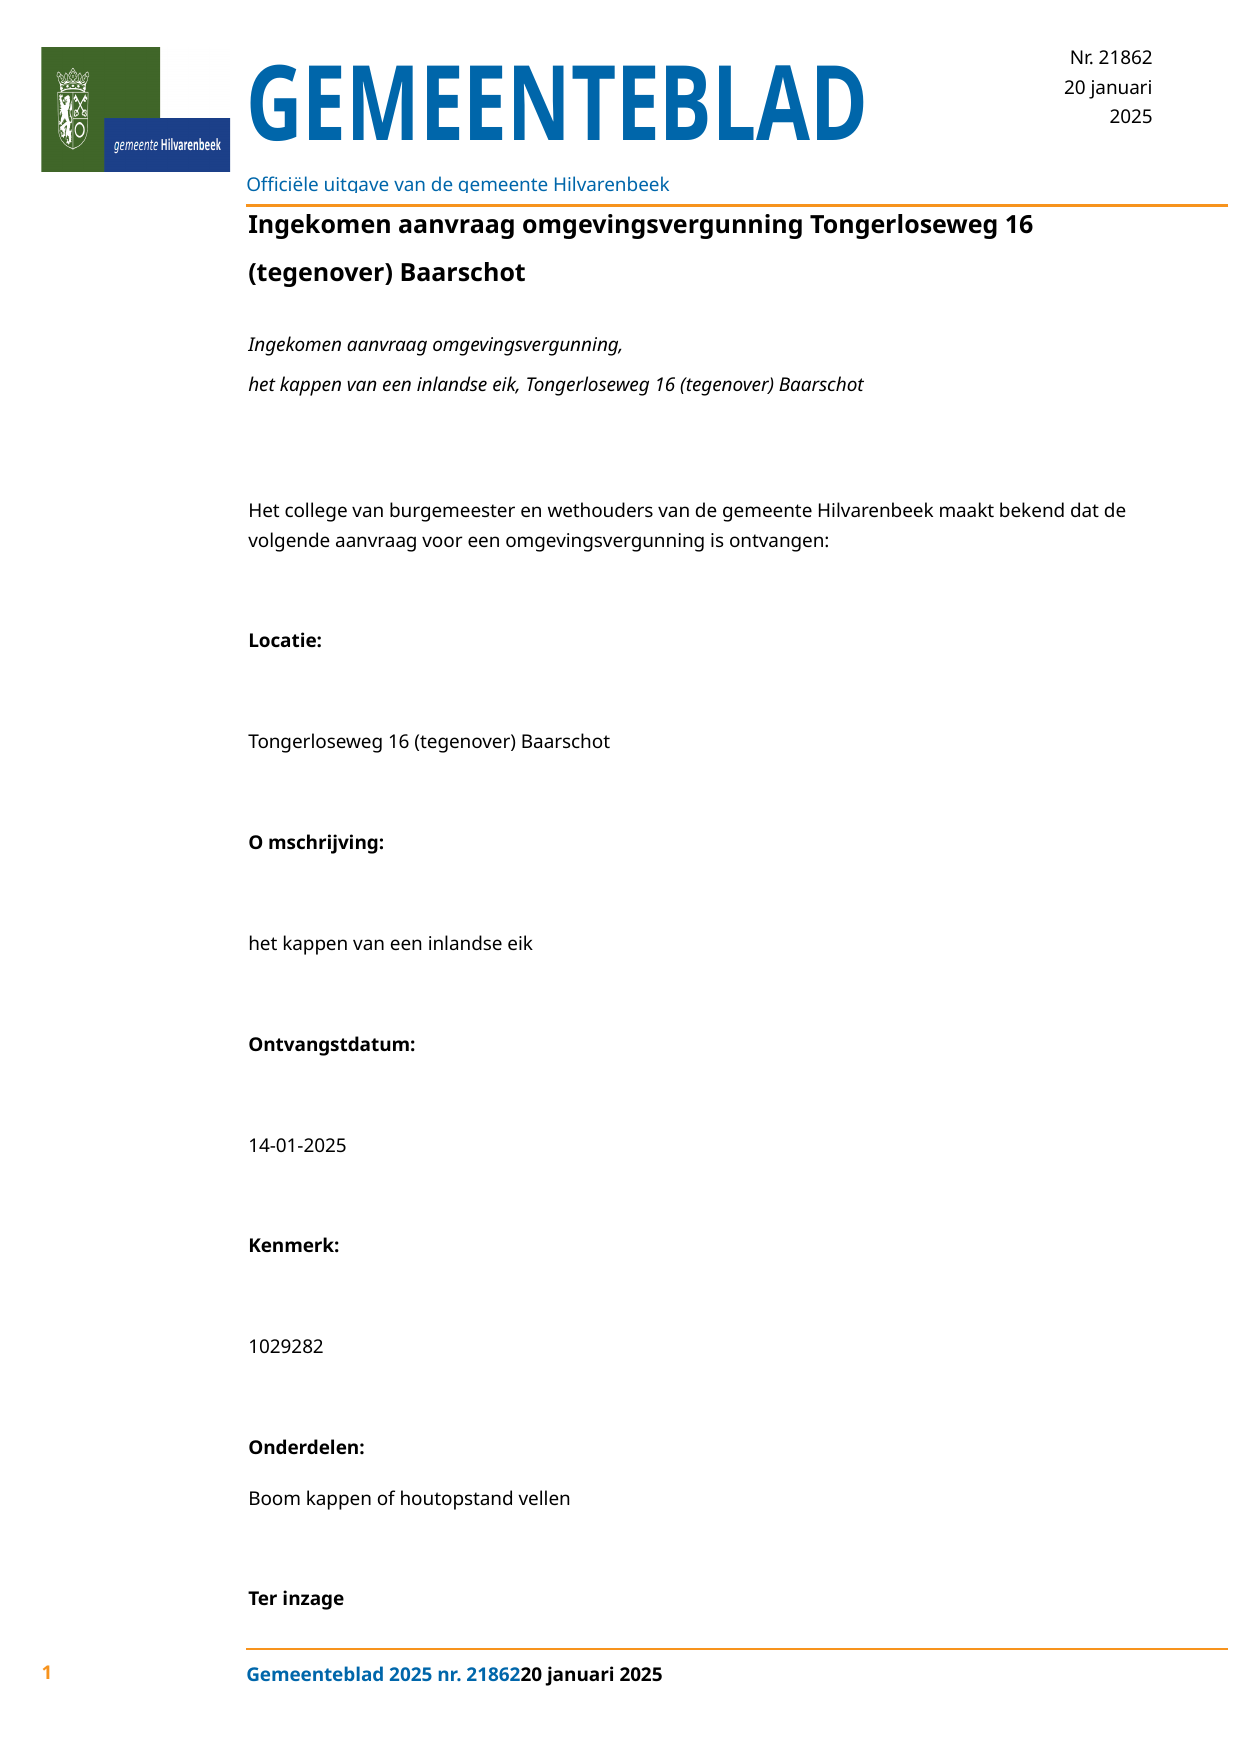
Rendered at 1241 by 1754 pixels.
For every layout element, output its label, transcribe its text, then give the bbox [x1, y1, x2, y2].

text Ingekomen aanvraag omgevingsvergunning Tongerloseweg 16 (tegenover) Baarschot [248, 207, 1152, 288]
text Ontvangstdatum: [248, 1031, 1152, 1057]
text Ter inzage [248, 1586, 1152, 1611]
text Het college van burgemeester en wethouders van de gemeente Hilvarenbeek maakt bekend dat de volgende aanvraag voor een omgevingsvergunning is ontvangen: [248, 497, 1152, 553]
text het kappen van een inlandse eik, Tongerloseweg 16 (tegenover) Baarschot [248, 371, 1152, 396]
text het kappen van een inlandse eik [248, 930, 1152, 956]
text Boom kappen of houtopstand vellen [248, 1485, 1152, 1511]
text Locatie: [248, 628, 1152, 653]
text 1029282 [248, 1333, 1152, 1359]
text O mschrijving: [248, 829, 1152, 855]
text Kenmerk: [248, 1233, 1152, 1258]
text 14-01-2025 [248, 1132, 1152, 1158]
text Onderdelen: [248, 1434, 1152, 1460]
text Ingekomen aanvraag omgevingsvergunning, [248, 331, 1152, 357]
text Tongerloseweg 16 (tegenover) Baarschot [248, 728, 1152, 754]
picture [41, 47, 231, 172]
